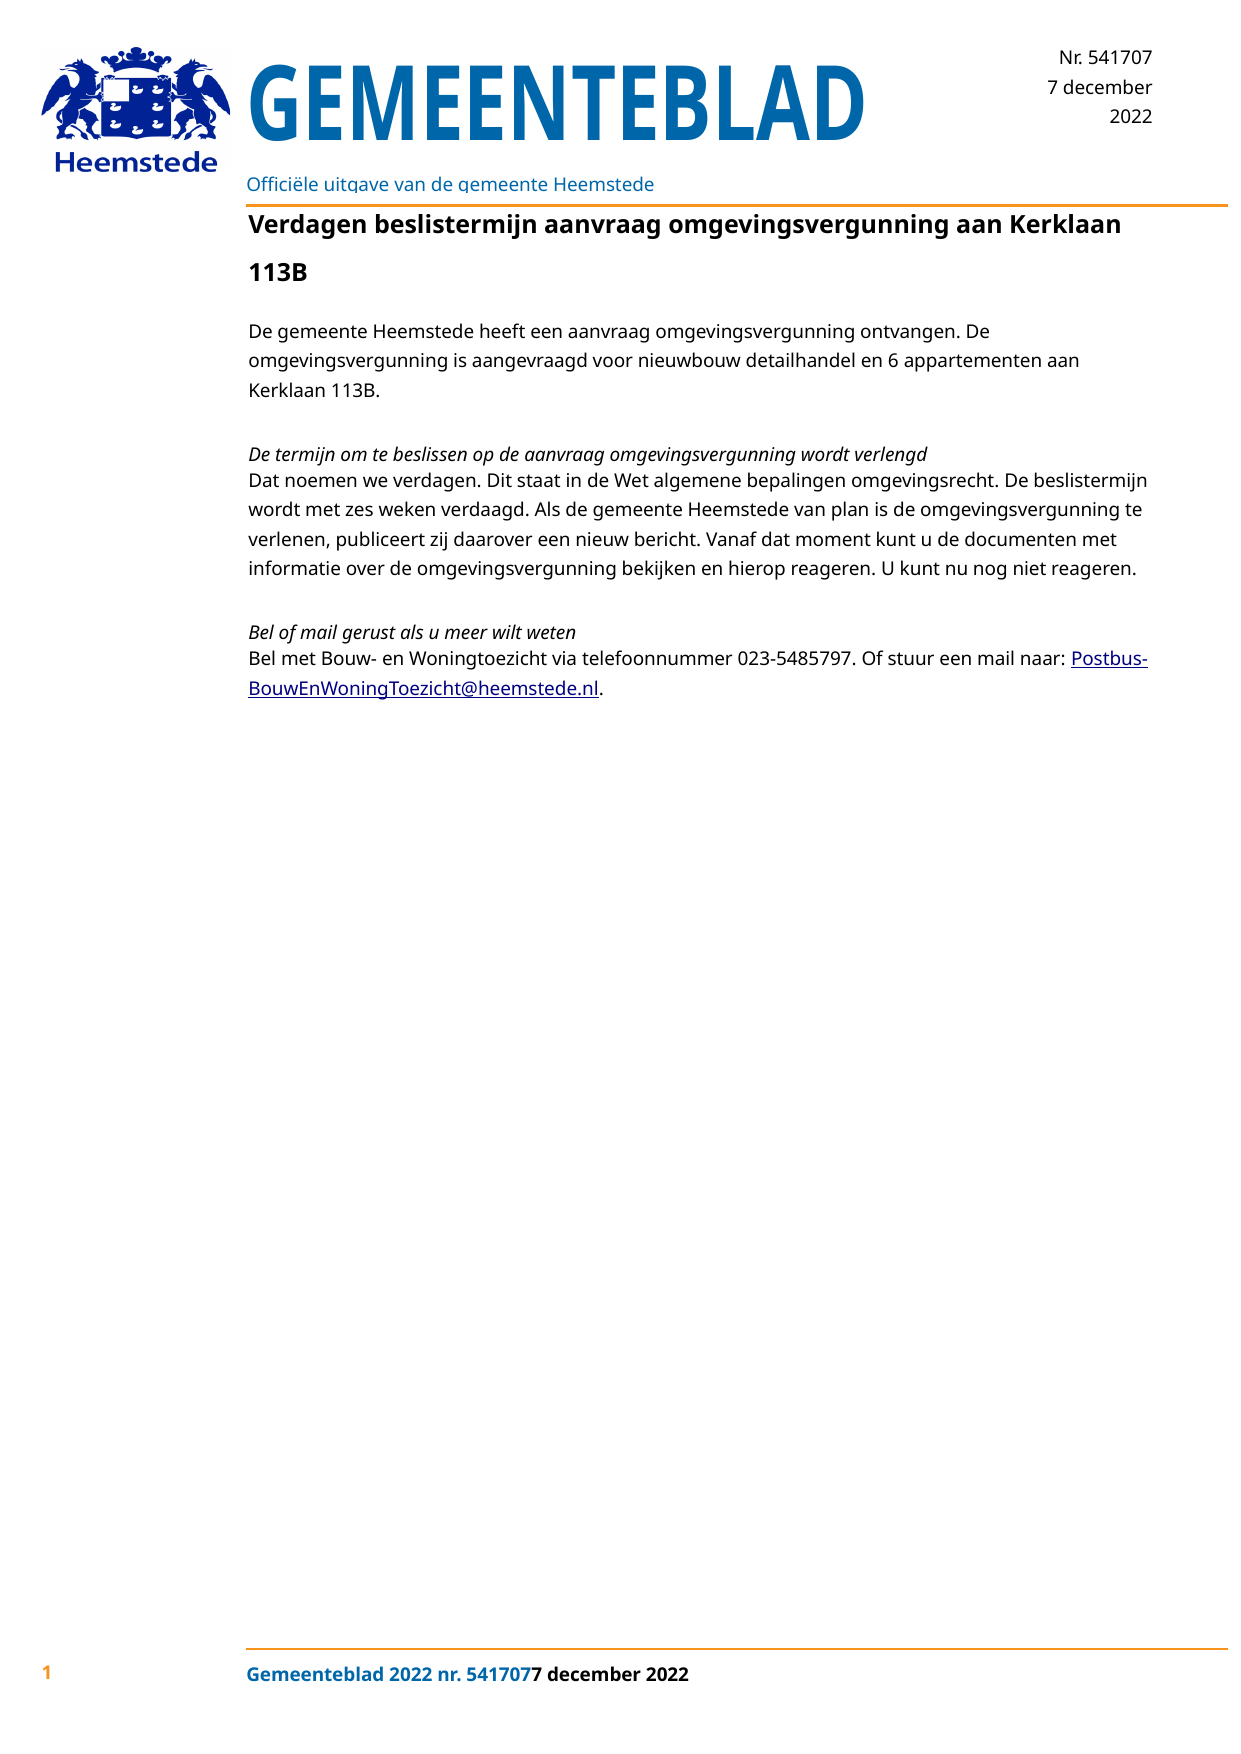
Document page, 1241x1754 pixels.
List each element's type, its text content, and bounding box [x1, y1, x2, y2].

text Verdagen beslistermijn aanvraag omgevingsvergunning aan Kerklaan 113B [248, 207, 1152, 288]
picture [41, 47, 231, 172]
text Bel met Bouw- en Woningtoezicht via telefoonnummer 023-5485797. Of stuur een mail naar: Postbus-BouwEnWoningToezicht@heemstede.nl. [248, 645, 1152, 701]
text Bel of mail gerust als u meer wilt weten [248, 619, 1152, 645]
text De termijn om te beslissen op de aanvraag omgevingsvergunning wordt verlengd [248, 441, 1152, 467]
text De gemeente Heemstede heeft een aanvraag omgevingsvergunning ontvangen. De omgevingsvergunning is aangevraagd voor nieuwbouw detailhandel en 6 appartementen aan Kerklaan 113B. [248, 318, 1152, 403]
text Dat noemen we verdagen. Dit staat in de Wet algemene bepalingen omgevingsrecht. De beslistermijn wordt met zes weken verdaagd. Als de gemeente Heemstede van plan is de omgevingsvergunning te verlenen, publiceert zij daarover een nieuw bericht. Vanaf dat moment kunt u de documenten met informatie over de omgevingsvergunning bekijken en hierop reageren. U kunt nu nog niet reageren. [248, 467, 1152, 581]
